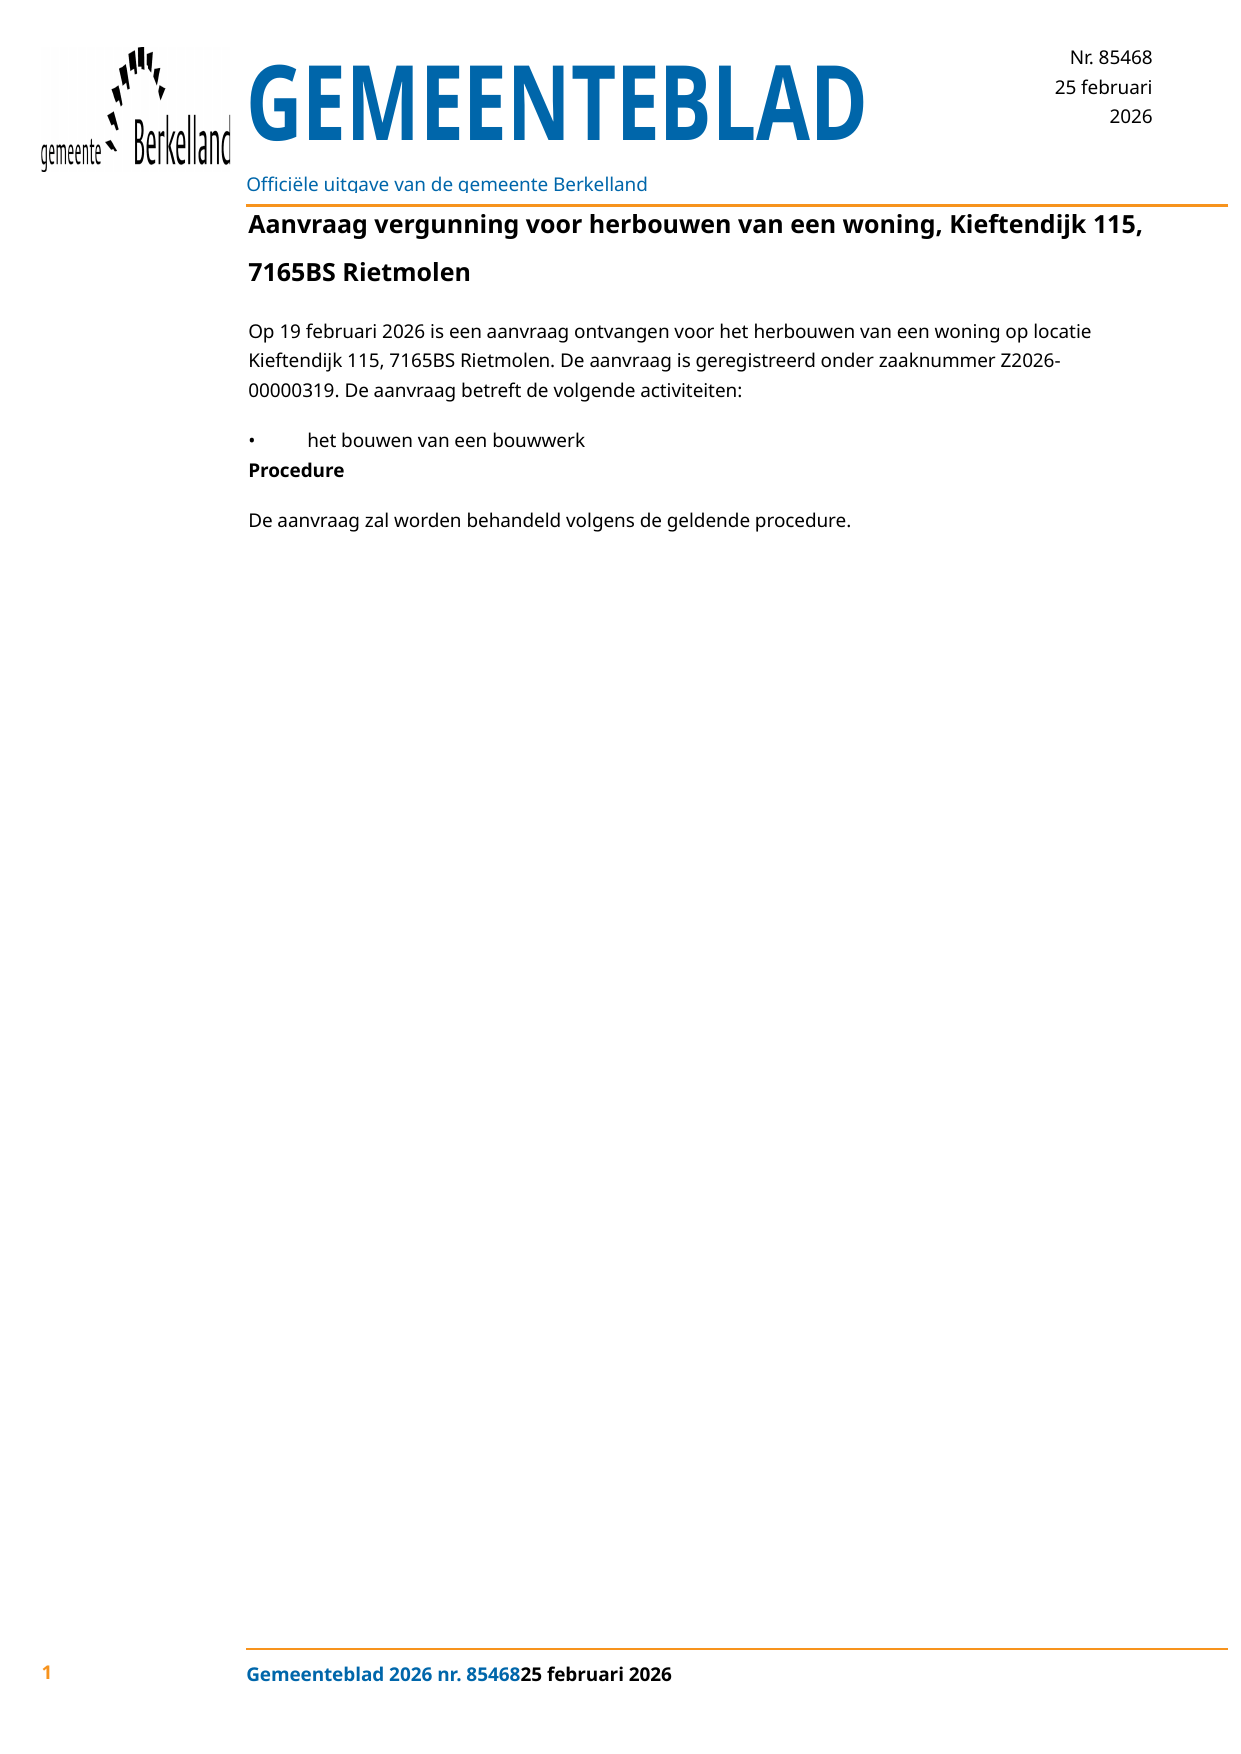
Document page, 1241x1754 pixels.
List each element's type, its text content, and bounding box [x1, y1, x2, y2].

picture [41, 47, 231, 172]
text Procedure [248, 457, 1152, 483]
text Op 19 februari 2026 is een aanvraag ontvangen voor het herbouwen van een woning op locatie Kieftendijk 115, 7165BS Rietmolen. De aanvraag is geregistreerd onder zaaknummer Z2026-00000319. De aanvraag betreft de volgende activiteiten: [248, 318, 1152, 403]
text Aanvraag vergunning voor herbouwen van een woning, Kieftendijk 115, 7165BS Rietmolen [248, 207, 1152, 288]
list het bouwen van een bouwwerk [248, 427, 1152, 453]
text De aanvraag zal worden behandeld volgens de geldende procedure. [248, 507, 1152, 533]
